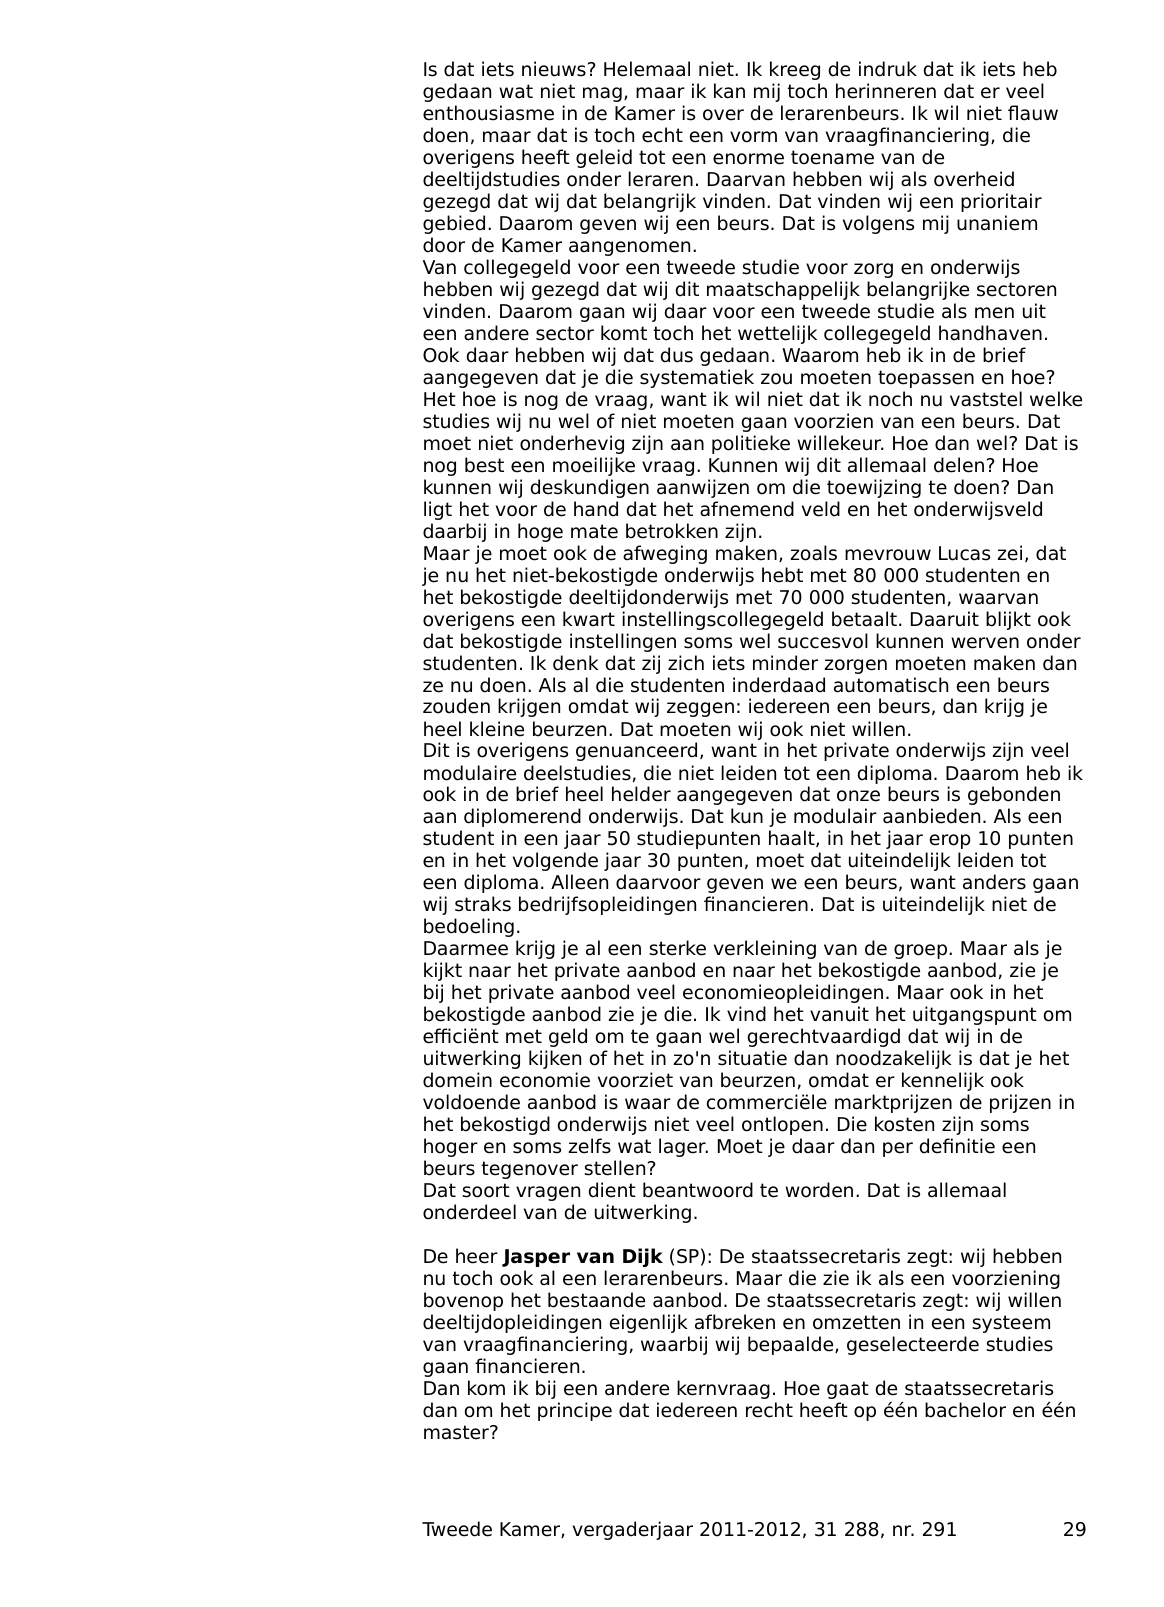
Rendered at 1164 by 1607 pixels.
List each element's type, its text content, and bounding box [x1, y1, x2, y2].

text Maar je moet ook de afweging maken, zoals mevrouw Lucas zei, dat je nu het niet-bekostigde onderwijs hebt met 80 000 studenten en het bekostigde deeltijdonderwijs met 70 000 studenten, waarvan overigens een kwart instellingscollegegeld betaalt. Daaruit blijkt ook dat bekostigde instellingen soms wel succesvol kunnen werven onder studenten. Ik denk dat zij zich iets minder zorgen moeten maken dan ze nu doen. Als al die studenten inderdaad automatisch een beurs zouden krijgen omdat wij zeggen: iedereen een beurs, dan krijg je heel kleine beurzen. Dat moeten wij ook niet willen. [422, 543, 1087, 740]
text Daarmee krijg je al een sterke verkleining van de groep. Maar als je kijkt naar het private aanbod en naar het bekostigde aanbod, zie je bij het private aanbod veel economieopleidingen. Maar ook in het bekostigde aanbod zie je die. Ik vind het vanuit het uitgangspunt om efficiënt met geld om te gaan wel gerechtvaardigd dat wij in de uitwerking kijken of het in zo'n situatie dan noodzakelijk is dat je het domein economie voorziet van beurzen, omdat er kennelijk ook voldoende aanbod is waar de commerciële marktprijzen de prijzen in het bekostigd onderwijs niet veel ontlopen. Die kosten zijn soms hoger en soms zelfs wat lager. Moet je daar dan per definitie een beurs tegenover stellen? [422, 938, 1087, 1180]
text Dan kom ik bij een andere kernvraag. Hoe gaat de staatssecretaris dan om het principe dat iedereen recht heeft op één bachelor en één master? [422, 1378, 1087, 1444]
text Dit is overigens genuanceerd, want in het private onderwijs zijn veel modulaire deelstudies, die niet leiden tot een diploma. Daarom heb ik ook in de brief heel helder aangegeven dat onze beurs is gebonden aan diplomerend onderwijs. Dat kun je modulair aanbieden. Als een student in een jaar 50 studiepunten haalt, in het jaar erop 10 punten en in het volgende jaar 30 punten, moet dat uiteindelijk leiden tot een diploma. Alleen daarvoor geven we een beurs, want anders gaan wij straks bedrijfsopleidingen financieren. Dat is uiteindelijk niet de bedoeling. [422, 740, 1087, 938]
text De heer Jasper van Dijk (SP): De staatssecretaris zegt: wij hebben nu toch ook al een lerarenbeurs. Maar die zie ik als een voorziening bovenop het bestaande aanbod. De staatssecretaris zegt: wij willen deeltijdopleidingen eigenlijk afbreken en omzetten in een systeem van vraagfinanciering, waarbij wij bepaalde, geselecteerde studies gaan financieren. [422, 1246, 1087, 1378]
text Dat soort vragen dient beantwoord te worden. Dat is allemaal onderdeel van de uitwerking. [422, 1180, 1087, 1224]
text Is dat iets nieuws? Helemaal niet. Ik kreeg de indruk dat ik iets heb gedaan wat niet mag, maar ik kan mij toch herinneren dat er veel enthousiasme in de Kamer is over de lerarenbeurs. Ik wil niet flauw doen, maar dat is toch echt een vorm van vraagfinanciering, die overigens heeft geleid tot een enorme toename van de deeltijdstudies onder leraren. Daarvan hebben wij als overheid gezegd dat wij dat belangrijk vinden. Dat vinden wij een prioritair gebied. Daarom geven wij een beurs. Dat is volgens mij unaniem door de Kamer aangenomen. [422, 59, 1087, 257]
text Van collegegeld voor een tweede studie voor zorg en onderwijs hebben wij gezegd dat wij dit maatschappelijk belangrijke sectoren vinden. Daarom gaan wij daar voor een tweede studie als men uit een andere sector komt toch het wettelijk collegegeld handhaven. Ook daar hebben wij dat dus gedaan. Waarom heb ik in de brief aangegeven dat je die systematiek zou moeten toepassen en hoe? Het hoe is nog de vraag, want ik wil niet dat ik noch nu vaststel welke studies wij nu wel of niet moeten gaan voorzien van een beurs. Dat moet niet onderhevig zijn aan politieke willekeur. Hoe dan wel? Dat is nog best een moeilijke vraag. Kunnen wij dit allemaal delen? Hoe kunnen wij deskundigen aanwijzen om die toewijzing te doen? Dan ligt het voor de hand dat het afnemend veld en het onderwijsveld daarbij in hoge mate betrokken zijn. [422, 257, 1087, 543]
